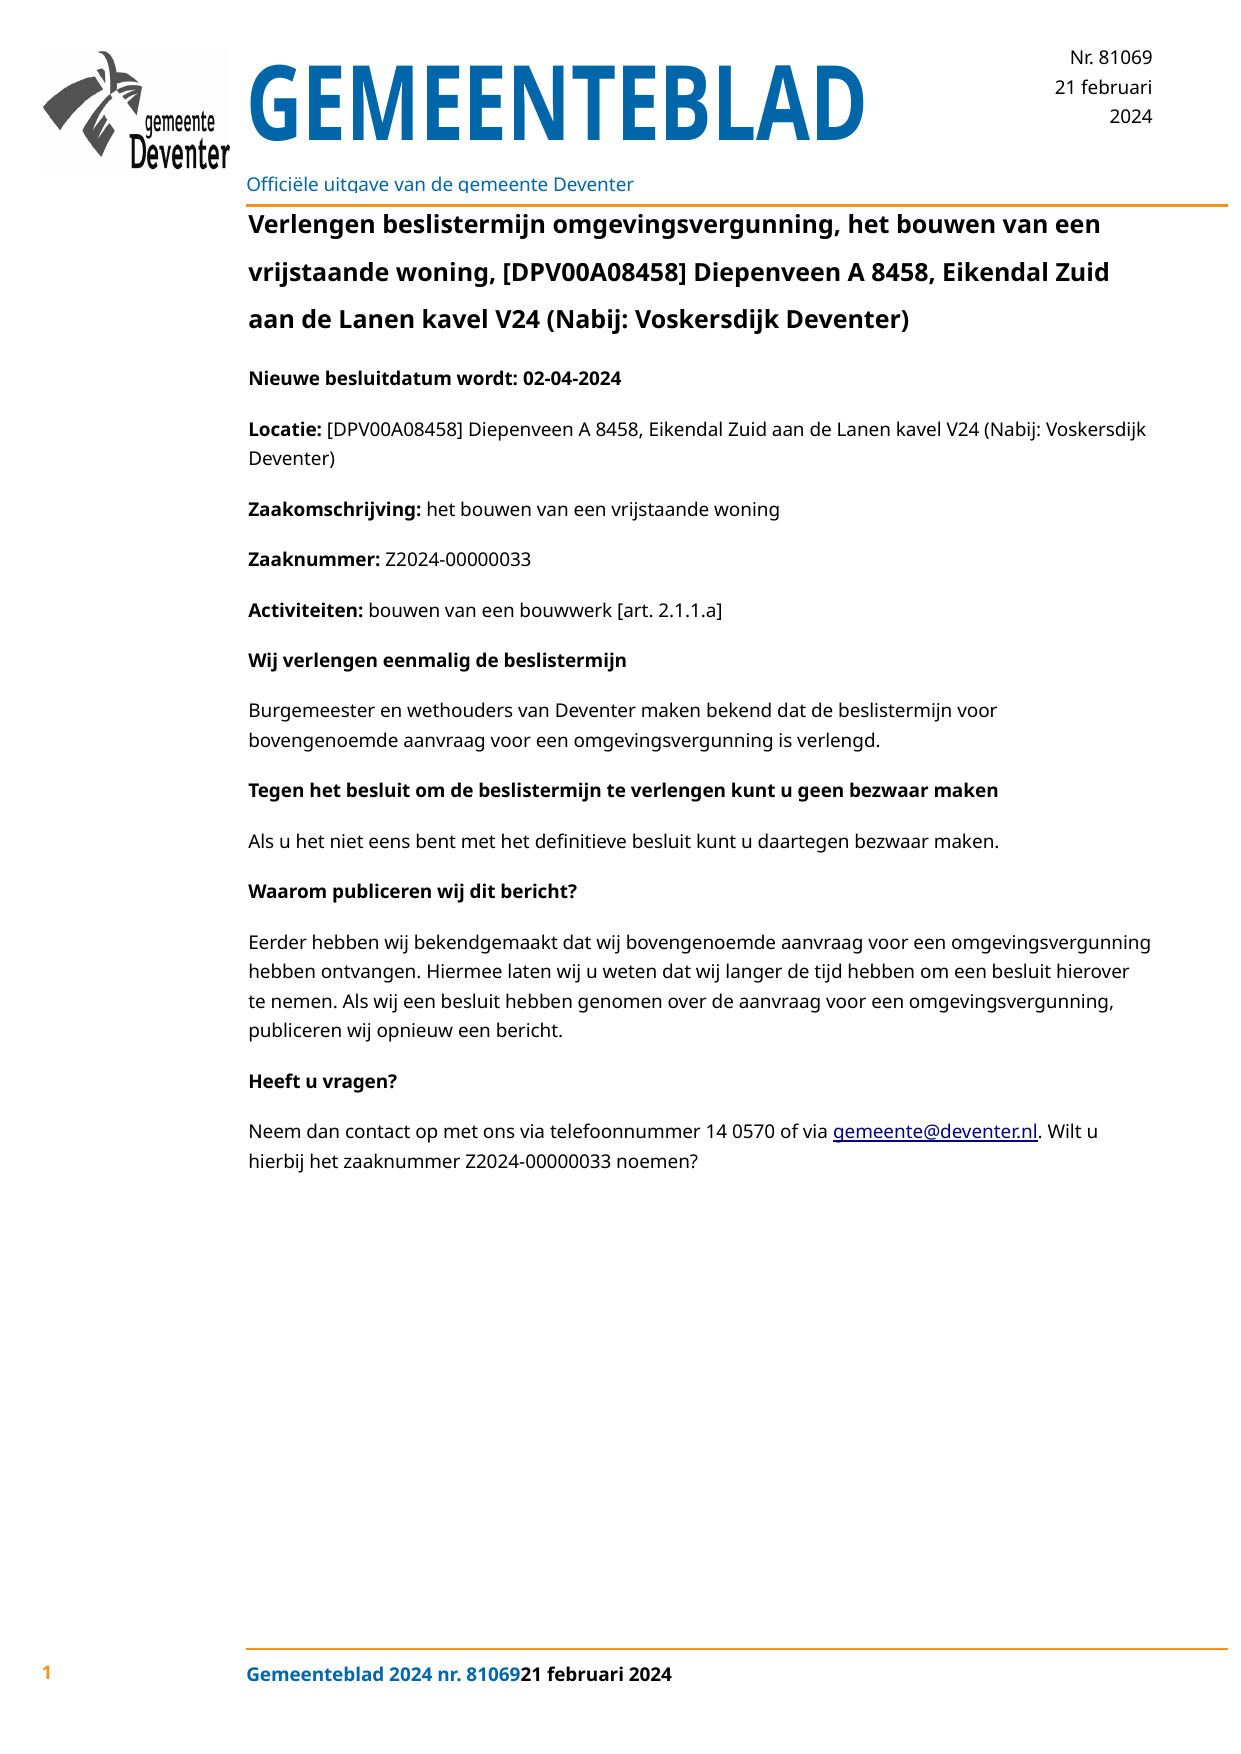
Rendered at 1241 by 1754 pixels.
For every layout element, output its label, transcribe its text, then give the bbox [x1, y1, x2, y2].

text Waarom publiceren wij dit bericht? [248, 878, 1152, 904]
text Activiteiten: bouwen van een bouwwerk [art. 2.1.1.a] [248, 597, 1152, 622]
text Wij verlengen eenmalig de beslistermijn [248, 647, 1152, 673]
text Locatie: [DPV00A08458] Diepenveen A 8458, Eikendal Zuid aan de Lanen kavel V24 (Nabij: Voskersdijk Deventer) [248, 416, 1152, 471]
picture [41, 47, 231, 172]
text Nieuwe besluitdatum wordt: 02-04-2024 [248, 366, 1152, 391]
text Eerder hebben wij bekendgemaakt dat wij bovengenoemde aanvraag voor een omgevingsvergunning hebben ontvangen. Hiermee laten wij u weten dat wij langer de tijd hebben om een besluit hierover te nemen. Als wij een besluit hebben genomen over de aanvraag voor een omgevingsvergunning, publiceren wij opnieuw een bericht. [248, 929, 1152, 1043]
text Als u het niet eens bent met het definitieve besluit kunt u daartegen bezwaar maken. [248, 828, 1152, 854]
text Zaaknummer: Z2024-00000033 [248, 546, 1152, 572]
text Verlengen beslistermijn omgevingsvergunning, het bouwen van een vrijstaande woning, [DPV00A08458] Diepenveen A 8458, Eikendal Zuid aan de Lanen kavel V24 (Nabij: Voskersdijk Deventer) [248, 207, 1152, 336]
text Neem dan contact op met ons via telefoonnummer 14 0570 of via gemeente@deventer.nl. Wilt u hierbij het zaaknummer Z2024-00000033 noemen? [248, 1118, 1152, 1174]
text Burgemeester en wethouders van Deventer maken bekend dat de beslistermijn voor bovengenoemde aanvraag voor een omgevingsvergunning is verlengd. [248, 698, 1152, 753]
text Heeft u vragen? [248, 1068, 1152, 1094]
text Zaakomschrijving: het bouwen van een vrijstaande woning [248, 496, 1152, 522]
text Tegen het besluit om de beslistermijn te verlengen kunt u geen bezwaar maken [248, 778, 1152, 803]
